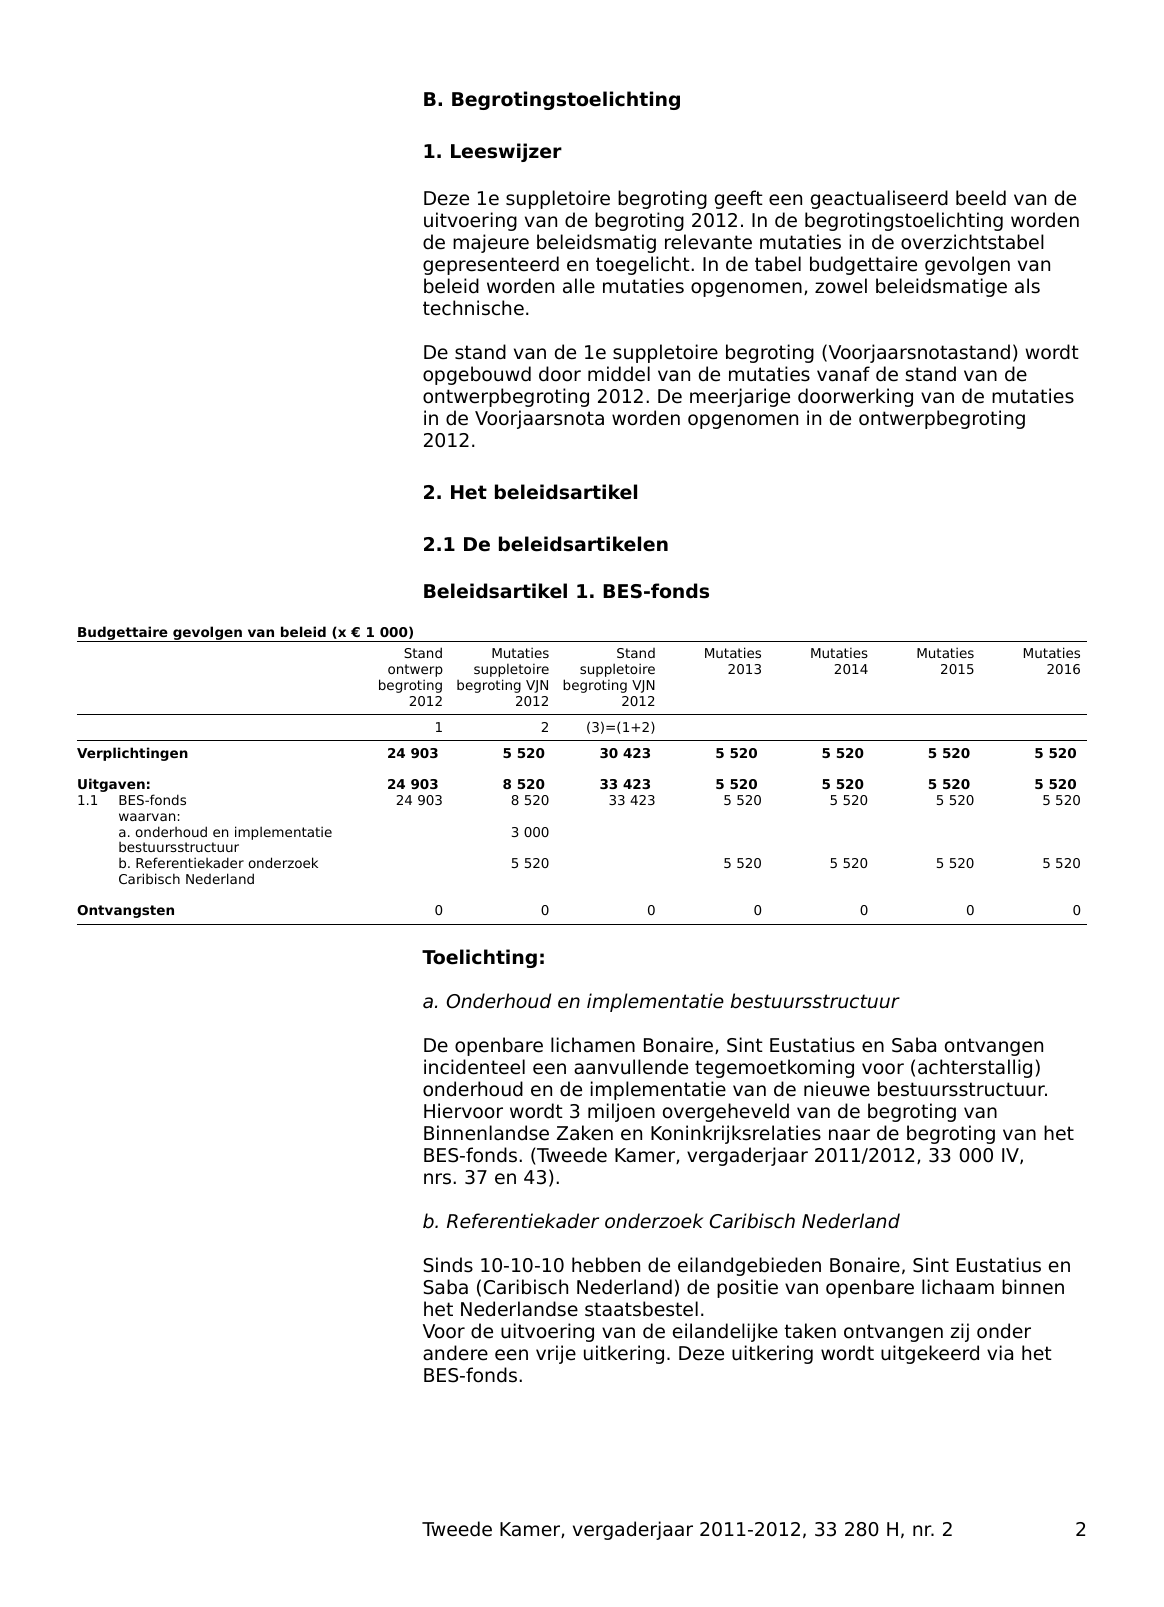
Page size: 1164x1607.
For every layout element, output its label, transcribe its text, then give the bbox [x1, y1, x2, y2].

table_cell 0 [661, 903, 768, 923]
table_cell [874, 809, 980, 824]
subtitle 1. Leeswijzer [422, 141, 1087, 163]
table_cell Mutaties 2014 [768, 642, 874, 714]
table_cell [77, 761, 112, 777]
table_cell 3 000 [449, 824, 555, 856]
table_cell Stand suppletoire begroting VJN 2012 [555, 642, 661, 714]
table_cell 5 520 [980, 777, 1087, 793]
table_cell Mutaties suppletoire begroting VJN 2012 [449, 642, 555, 714]
table_cell 0 [874, 903, 980, 923]
table_cell [874, 887, 980, 903]
table_cell 5 520 [980, 741, 1087, 761]
table_cell Uitgaven: [77, 777, 342, 793]
table_cell [874, 824, 980, 856]
table_cell Verplichtingen [77, 741, 342, 761]
table_cell [980, 761, 1087, 777]
table_cell 1 [343, 715, 449, 740]
table_cell Stand ontwerp begroting 2012 [343, 642, 449, 714]
table_cell [768, 887, 874, 903]
table_cell 5 520 [874, 741, 980, 761]
table_cell [768, 715, 874, 740]
table_cell [874, 761, 980, 777]
table_cell 5 520 [874, 856, 980, 887]
subtitle b. Referentiekader onderzoek Caribisch Nederland [422, 1211, 1087, 1233]
table_cell [555, 856, 661, 887]
table_cell 1.1 [77, 793, 112, 809]
table_cell 5 520 [768, 793, 874, 809]
table_cell 24 903 [343, 793, 449, 809]
table_cell 33 423 [555, 777, 661, 793]
table_cell waarvan: [112, 809, 342, 824]
table_cell [112, 761, 342, 777]
table_cell [768, 824, 874, 856]
table_cell [77, 856, 112, 887]
table_cell BES-fonds [112, 793, 342, 809]
table_cell 2 [449, 715, 555, 740]
table_cell [768, 761, 874, 777]
text Voor de uitvoering van de eilandelijke taken ontvangen zij onder andere een vrije uitkering. Deze uitkering wordt uitgekeerd via het BES-fonds. [422, 1321, 1087, 1387]
table_cell [343, 887, 449, 903]
table_cell [77, 887, 112, 903]
table_cell 8 520 [449, 777, 555, 793]
table_cell [555, 761, 661, 777]
table_cell [768, 809, 874, 824]
table_cell [661, 715, 768, 740]
text Sinds 10-10-10 hebben de eilandgebieden Bonaire, Sint Eustatius en Saba (Caribisch Nederland) de positie van openbare lichaam binnen het Nederlandse staatsbestel. [422, 1255, 1087, 1321]
text Deze 1e suppletoire begroting geeft een geactualiseerd beeld van de uitvoering van de begroting 2012. In de begrotingstoelichting worden de majeure beleidsmatig relevante mutaties in de overzichtstabel gepresenteerd en toegelicht. In de tabel budgettaire gevolgen van beleid worden alle mutaties opgenomen, zowel beleidsmatige als technische. [422, 188, 1087, 320]
subtitle Toelichting: [422, 947, 1087, 969]
table_cell 0 [343, 903, 449, 923]
table_cell [343, 856, 449, 887]
table_cell 5 520 [449, 856, 555, 887]
table_cell [555, 887, 661, 903]
text De stand van de 1e suppletoire begroting (Voorjaarsnotastand) wordt opgebouwd door middel van de mutaties vanaf de stand van de ontwerpbegroting 2012. De meerjarige doorwerking van de mutaties in de Voorjaarsnota worden opgenomen in de ontwerpbegroting 2012. [422, 342, 1087, 452]
table_cell 5 520 [661, 793, 768, 809]
table_cell Mutaties 2015 [874, 642, 980, 714]
table_cell 33 423 [555, 793, 661, 809]
subtitle a. Onderhoud en implementatie bestuursstructuur [422, 991, 1087, 1013]
table_cell [449, 809, 555, 824]
table_cell [112, 715, 342, 740]
table_cell 5 520 [661, 777, 768, 793]
table_cell 5 520 [874, 777, 980, 793]
table_cell [661, 761, 768, 777]
table_cell [661, 824, 768, 856]
table_cell Mutaties 2013 [661, 642, 768, 714]
table_cell 5 520 [980, 793, 1087, 809]
table_cell [112, 887, 342, 903]
table_cell [555, 809, 661, 824]
table_cell 5 520 [768, 856, 874, 887]
table_cell [449, 887, 555, 903]
subtitle 2. Het beleidsartikel [422, 482, 1087, 504]
subtitle B. Begrotingstoelichting [422, 89, 1087, 111]
table_cell 5 520 [768, 741, 874, 761]
table_cell [112, 642, 342, 714]
table_cell 0 [980, 903, 1087, 923]
table_cell [343, 824, 449, 856]
table_cell [661, 809, 768, 824]
table_cell [661, 887, 768, 903]
table_cell 30 423 [555, 741, 661, 761]
table_cell 24 903 [343, 741, 449, 761]
table_cell [980, 887, 1087, 903]
table_cell [77, 809, 112, 824]
table_cell [77, 642, 112, 714]
table_cell [77, 824, 112, 856]
table_cell [874, 715, 980, 740]
table_cell 0 [555, 903, 661, 923]
table_cell b. Referentiekader onderzoek Caribisch Nederland [112, 856, 342, 887]
subtitle Beleidsartikel 1. BES-fonds [422, 581, 1087, 603]
table_cell 5 520 [768, 777, 874, 793]
table_cell 24 903 [343, 777, 449, 793]
table_cell [77, 715, 112, 740]
table_cell 5 520 [980, 856, 1087, 887]
table_cell (3)=(1+2) [555, 715, 661, 740]
table_cell [343, 761, 449, 777]
table_cell [980, 715, 1087, 740]
table_cell 0 [768, 903, 874, 923]
table_cell 5 520 [874, 793, 980, 809]
table_cell a. onderhoud en implementatie bestuursstructuur [112, 824, 342, 856]
table_cell [980, 809, 1087, 824]
table_cell 8 520 [449, 793, 555, 809]
table_cell 0 [449, 903, 555, 923]
table_cell [980, 824, 1087, 856]
table_header Budgettaire gevolgen van beleid (x € 1 000) [77, 625, 1087, 641]
subtitle 2.1 De beleidsartikelen [422, 534, 1087, 556]
table_cell 5 520 [449, 741, 555, 761]
table_cell 5 520 [661, 741, 768, 761]
table_cell 5 520 [661, 856, 768, 887]
table_cell [343, 809, 449, 824]
text De openbare lichamen Bonaire, Sint Eustatius en Saba ontvangen incidenteel een aanvullende tegemoetkoming voor (achterstallig) onderhoud en de implementatie van de nieuwe bestuursstructuur. Hiervoor wordt 3 miljoen overgeheveld van de begroting van Binnenlandse Zaken en Koninkrijksrelaties naar de begroting van het BES-fonds. (Tweede Kamer, vergaderjaar 2011/2012, 33 000 IV, nrs. 37 en 43). [422, 1035, 1087, 1189]
table_cell Mutaties 2016 [980, 642, 1087, 714]
table_cell Ontvangsten [77, 903, 342, 923]
table_cell [449, 761, 555, 777]
table_cell [555, 824, 661, 856]
